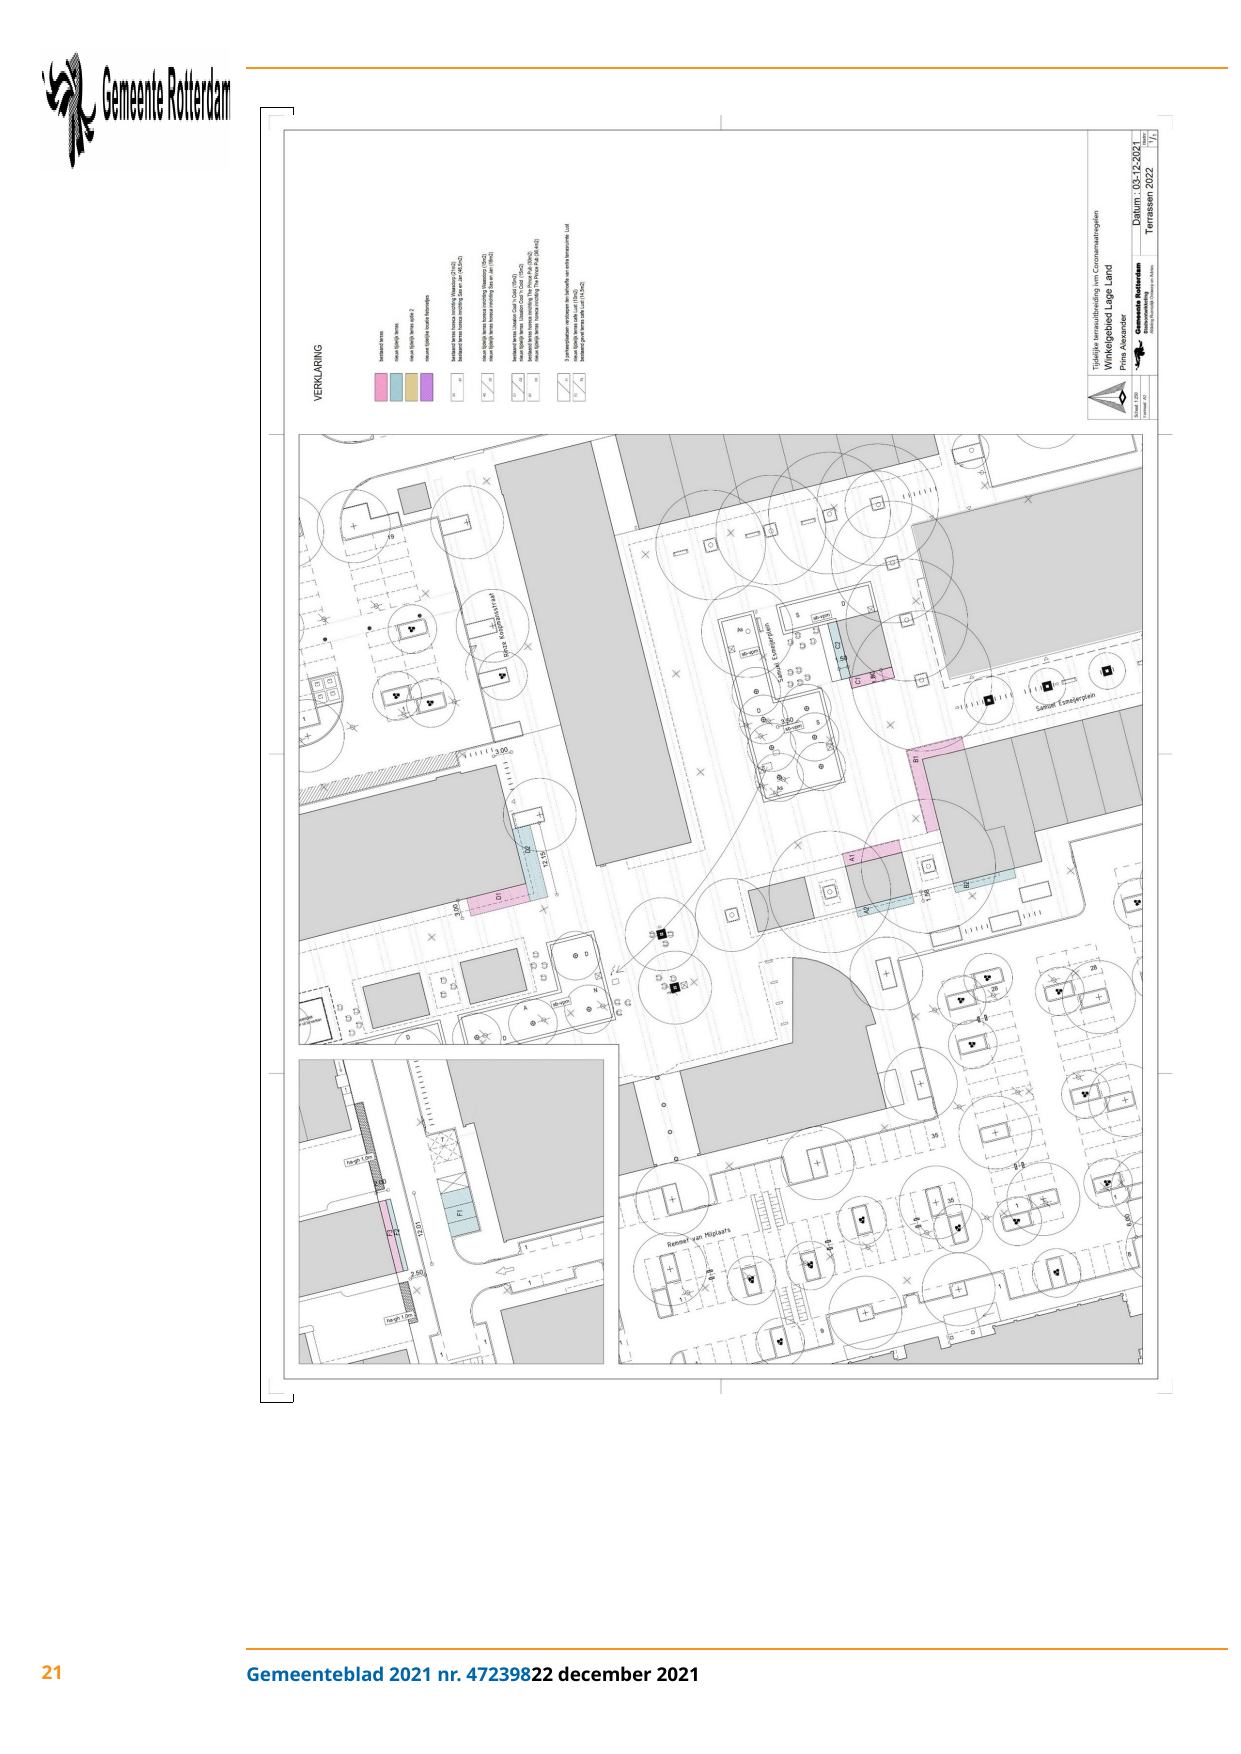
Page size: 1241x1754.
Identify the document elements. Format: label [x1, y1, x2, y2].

picture [268, 115, 1173, 1394]
picture [41, 47, 231, 172]
